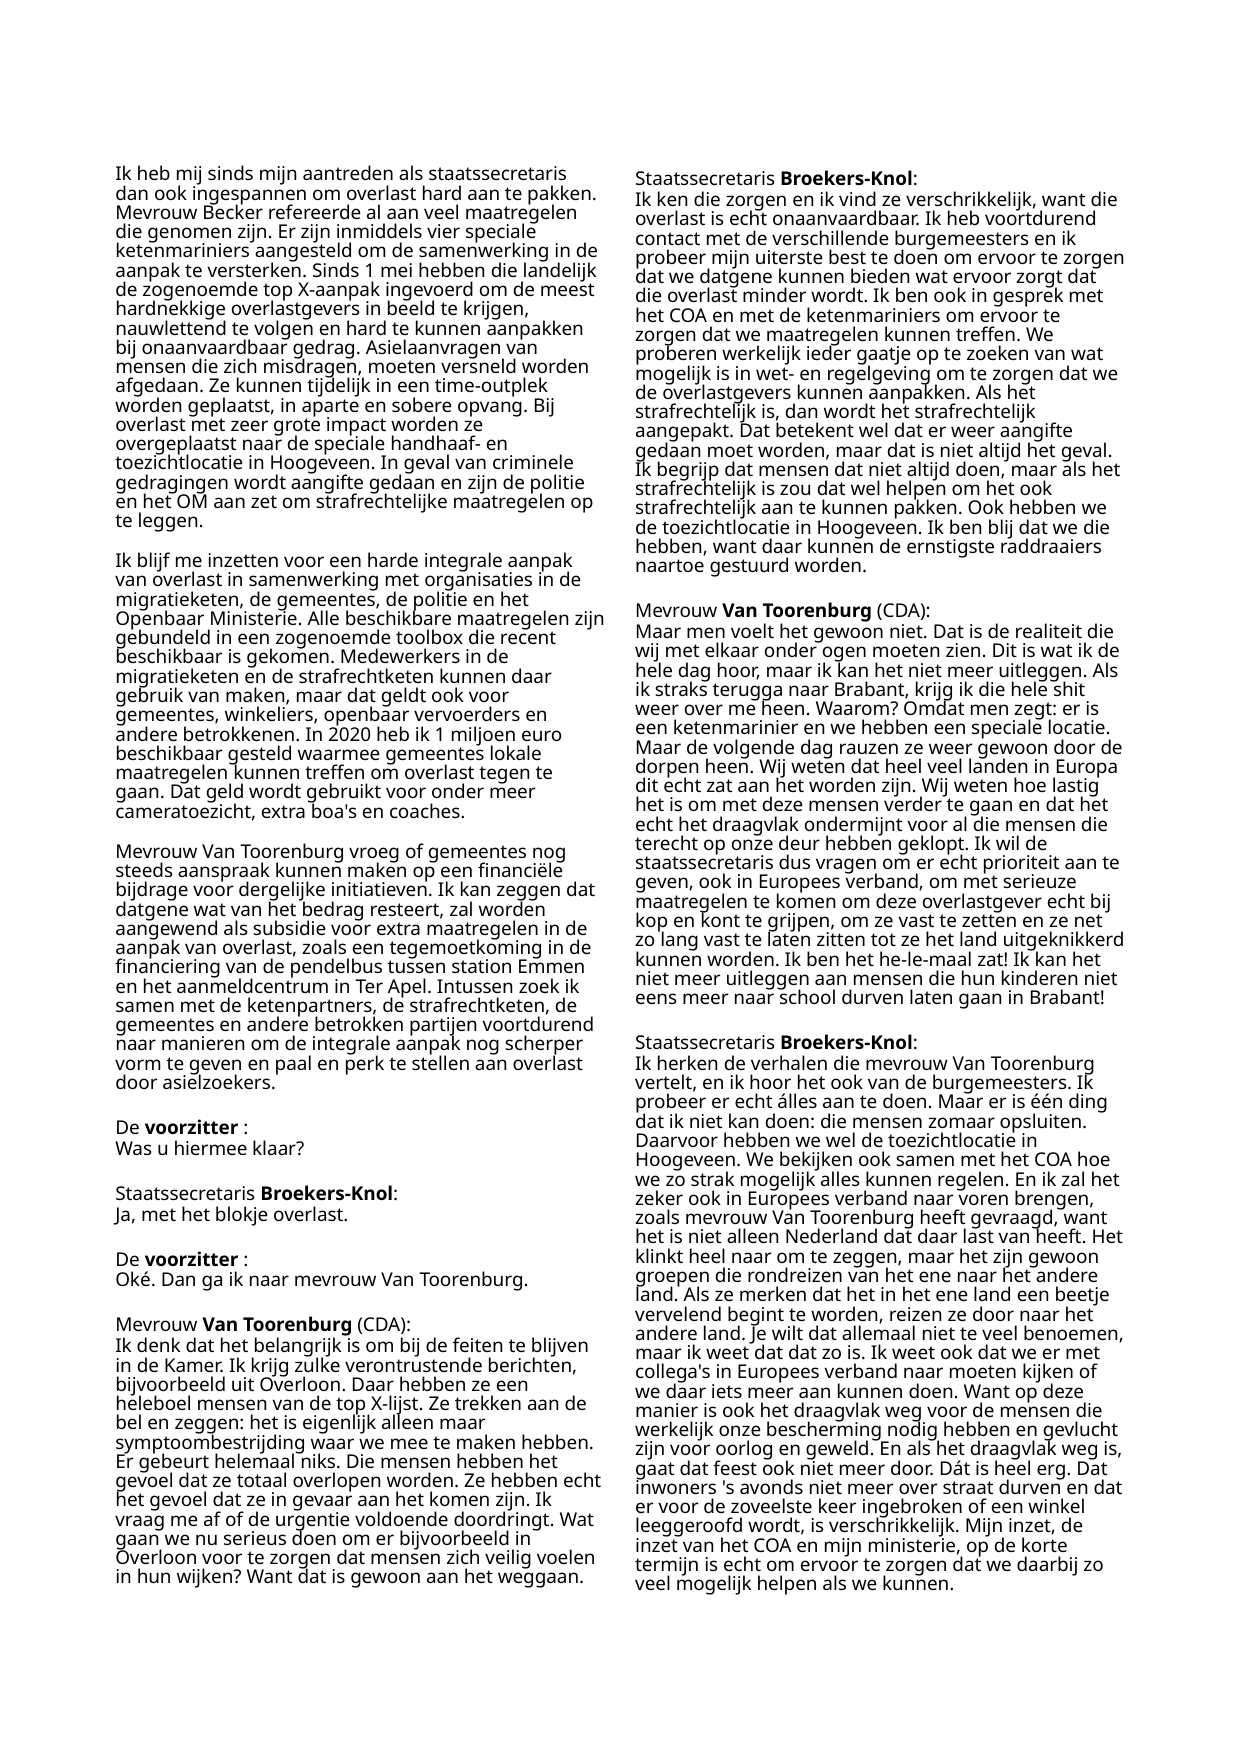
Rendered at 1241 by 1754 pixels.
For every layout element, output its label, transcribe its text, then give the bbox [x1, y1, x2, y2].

text De voorzitter : [115, 1246, 605, 1271]
text Ik blijf me inzetten voor een harde integrale aanpak van overlast in samenwerking met organisaties in de migratieketen, de gemeentes, de politie en het Openbaar Ministerie. Alle beschikbare maatregelen zijn gebundeld in een zogenoemde toolbox die recent beschikbaar is gekomen. Medewerkers in de migratieketen en de strafrechtketen kunnen daar gebruik van maken, maar dat geldt ook voor gemeentes, winkeliers, openbaar vervoerders en andere betrokkenen. In 2020 heb ik 1 miljoen euro beschikbaar gesteld waarmee gemeentes lokale maatregelen kunnen treffen om overlast tegen te gaan. Dat geld wordt gebruikt voor onder meer cameratoezicht, extra boa's en coaches. [115, 552, 605, 822]
text Was u hiermee klaar? [115, 1140, 605, 1159]
text Ja, met het blokje overlast. [115, 1206, 605, 1225]
text Ik ken die zorgen en ik vind ze verschrikkelijk, want die overlast is echt onaanvaardbaar. Ik heb voortdurend contact met de verschillende burgemeesters en ik probeer mijn uiterste best te doen om ervoor te zorgen dat we datgene kunnen bieden wat ervoor zorgt dat die overlast minder wordt. Ik ben ook in gesprek met het COA en met de ketenmariniers om ervoor te zorgen dat we maatregelen kunnen treffen. We proberen werkelijk ieder gaatje op te zoeken van wat mogelijk is in wet- en regelgeving om te zorgen dat we de overlastgevers kunnen aanpakken. Als het strafrechtelijk is, dan wordt het strafrechtelijk aangepakt. Dat betekent wel dat er weer aangifte gedaan moet worden, maar dat is niet altijd het geval. Ik begrijp dat mensen dat niet altijd doen, maar als het strafrechtelijk is zou dat wel helpen om het ook strafrechtelijk aan te kunnen pakken. Ook hebben we de toezichtlocatie in Hoogeveen. Ik ben blij dat we die hebben, want daar kunnen de ernstigste raddraaiers naartoe gestuurd worden. [635, 191, 1125, 576]
text Maar men voelt het gewoon niet. Dat is de realiteit die wij met elkaar onder ogen moeten zien. Dit is wat ik de hele dag hoor, maar ik kan het niet meer uitleggen. Als ik straks terugga naar Brabant, krijg ik die hele shit weer over me heen. Waarom? Omdat men zegt: er is een ketenmarinier en we hebben een speciale locatie. Maar de volgende dag rauzen ze weer gewoon door de dorpen heen. Wij weten dat heel veel landen in Europa dit echt zat aan het worden zijn. Wij weten hoe lastig het is om met deze mensen verder te gaan en dat het echt het draagvlak ondermijnt voor al die mensen die terecht op onze deur hebben geklopt. Ik wil de staatssecretaris dus vragen om er echt prioriteit aan te geven, ook in Europees verband, om met serieuze maatregelen te komen om deze overlastgever echt bij kop en kont te grijpen, om ze vast te zetten en ze net zo lang vast te laten zitten tot ze het land uitgeknikkerd kunnen worden. Ik ben het he-le-maal zat! Ik kan het niet meer uitleggen aan mensen die hun kinderen niet eens meer naar school durven laten gaan in Brabant! [635, 623, 1125, 1008]
text Staatssecretaris Broekers-Knol: [635, 1029, 1125, 1055]
text Mevrouw Van Toorenburg vroeg of gemeentes nog steeds aanspraak kunnen maken op een financiële bijdrage voor dergelijke initiatieven. Ik kan zeggen dat datgene wat van het bedrag resteert, zal worden aangewend als subsidie voor extra maatregelen in de aanpak van overlast, zoals een tegemoetkoming in de financiering van de pendelbus tussen station Emmen en het aanmeldcentrum in Ter Apel. Intussen zoek ik samen met de ketenpartners, de strafrechtketen, de gemeentes en andere betrokken partijen voortdurend naar manieren om de integrale aanpak nog scherper vorm te geven en paal en perk te stellen aan overlast door asielzoekers. [115, 843, 605, 1093]
text Mevrouw Van Toorenburg (CDA): [115, 1312, 605, 1337]
text De voorzitter : [115, 1114, 605, 1140]
text Oké. Dan ga ik naar mevrouw Van Toorenburg. [115, 1271, 605, 1291]
text Ik heb mij sinds mijn aantreden als staatssecretaris dan ook ingespannen om overlast hard aan te pakken. Mevrouw Becker refereerde al aan veel maatregelen die genomen zijn. Er zijn inmiddels vier speciale ketenmariniers aangesteld om de samenwerking in de aanpak te versterken. Sinds 1 mei hebben die landelijk de zogenoemde top X-aanpak ingevoerd om de meest hardnekkige overlastgevers in beeld te krijgen, nauwlettend te volgen en hard te kunnen aanpakken bij onaanvaardbaar gedrag. Asielaanvragen van mensen die zich misdragen, moeten versneld worden afgedaan. Ze kunnen tijdelijk in een time-outplek worden geplaatst, in aparte en sobere opvang. Bij overlast met zeer grote impact worden ze overgeplaatst naar de speciale handhaaf- en toezichtlocatie in Hoogeveen. In geval van criminele gedragingen wordt aangifte gedaan en zijn de politie en het OM aan zet om strafrechtelijke maatregelen op te leggen. [115, 165, 605, 531]
text Staatssecretaris Broekers-Knol: [635, 165, 1125, 191]
text Ik herken de verhalen die mevrouw Van Toorenburg vertelt, en ik hoor het ook van de burgemeesters. Ik probeer er echt álles aan te doen. Maar er is één ding dat ik niet kan doen: die mensen zomaar opsluiten. Daarvoor hebben we wel de toezichtlocatie in Hoogeveen. We bekijken ook samen met het COA hoe we zo strak mogelijk alles kunnen regelen. En ik zal het zeker ook in Europees verband naar voren brengen, zoals mevrouw Van Toorenburg heeft gevraagd, want het is niet alleen Nederland dat daar last van heeft. Het klinkt heel naar om te zeggen, maar het zijn gewoon groepen die rondreizen van het ene naar het andere land. Als ze merken dat het in het ene land een beetje vervelend begint te worden, reizen ze door naar het andere land. Je wilt dat allemaal niet te veel benoemen, maar ik weet dat dat zo is. Ik weet ook dat we er met collega's in Europees verband naar moeten kijken of we daar iets meer aan kunnen doen. Want op deze manier is ook het draagvlak weg voor de mensen die werkelijk onze bescherming nodig hebben en gevlucht zijn voor oorlog en geweld. En als het draagvlak weg is, gaat dat feest ook niet meer door. Dát is heel erg. Dat inwoners 's avonds niet meer over straat durven en dat er voor de zoveelste keer ingebroken of een winkel leeggeroofd wordt, is verschrikkelijk. Mijn inzet, de inzet van het COA en mijn ministerie, op de korte termijn is echt om ervoor te zorgen dat we daarbij zo veel mogelijk helpen als we kunnen. [635, 1055, 1125, 1594]
text Mevrouw Van Toorenburg (CDA): [635, 597, 1125, 623]
text Staatssecretaris Broekers-Knol: [115, 1180, 605, 1206]
text Ik denk dat het belangrijk is om bij de feiten te blijven in de Kamer. Ik krijg zulke verontrustende berichten, bijvoorbeeld uit Overloon. Daar hebben ze een heleboel mensen van de top X-lijst. Ze trekken aan de bel en zeggen: het is eigenlijk alleen maar symptoombestrijding waar we mee te maken hebben. Er gebeurt helemaal niks. Die mensen hebben het gevoel dat ze totaal overlopen worden. Ze hebben echt het gevoel dat ze in gevaar aan het komen zijn. Ik vraag me af of de urgentie voldoende doordringt. Wat gaan we nu serieus doen om er bijvoorbeeld in Overloon voor te zorgen dat mensen zich veilig voelen in hun wijken? Want dat is gewoon aan het weggaan. [115, 1337, 605, 1588]
